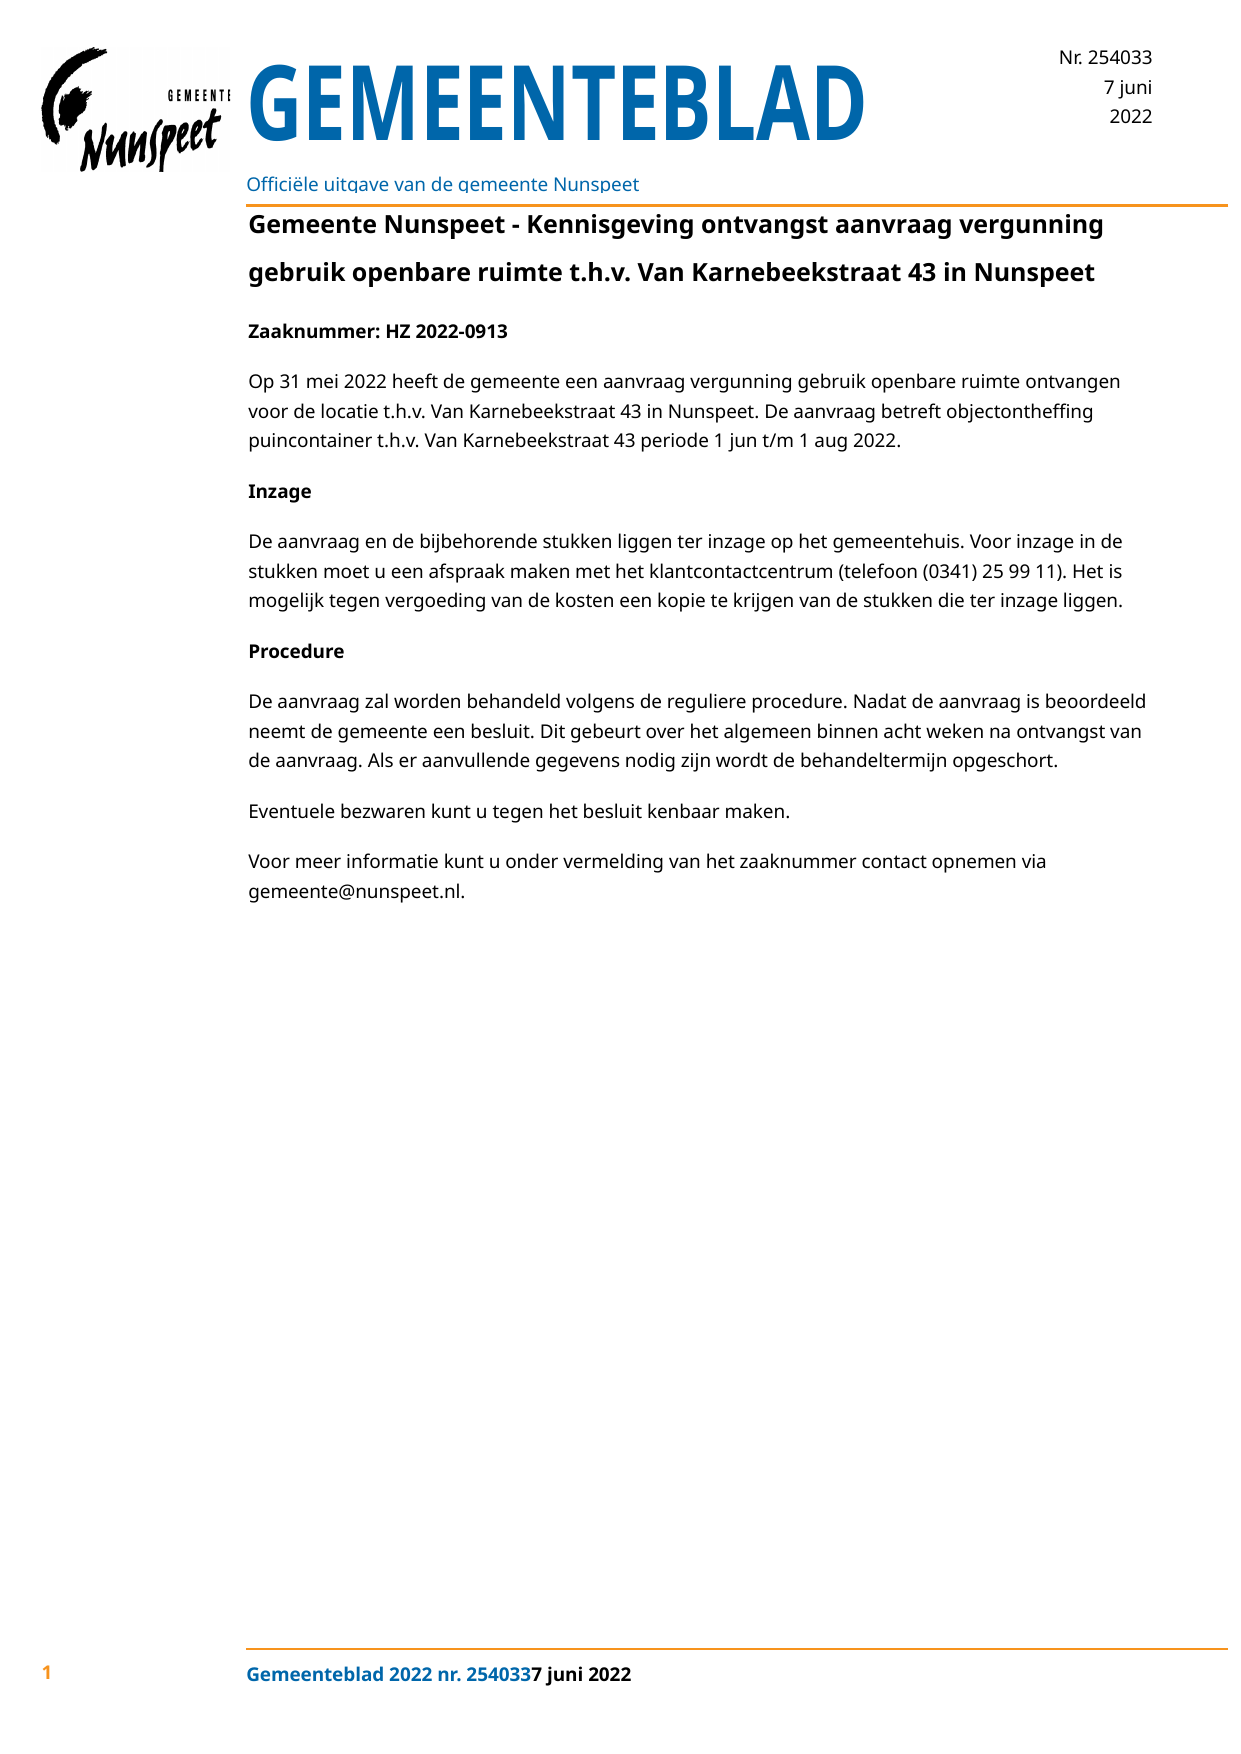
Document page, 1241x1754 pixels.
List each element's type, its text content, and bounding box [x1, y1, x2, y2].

text Zaaknummer: HZ 2022-0913 [248, 318, 1152, 344]
text De aanvraag zal worden behandeld volgens de reguliere procedure. Nadat de aanvraag is beoordeeld neemt de gemeente een besluit. Dit gebeurt over het algemeen binnen acht weken na ontvangst van de aanvraag. Als er aanvullende gegevens nodig zijn wordt de behandeltermijn opgeschort. [248, 688, 1152, 773]
text Procedure [248, 638, 1152, 664]
text De aanvraag en de bijbehorende stukken liggen ter inzage op het gemeentehuis. Voor inzage in de stukken moet u een afspraak maken met het klantcontactcentrum (telefoon (0341) 25 99 11). Het is mogelijk tegen vergoeding van de kosten een kopie te krijgen van de stukken die ter inzage liggen. [248, 528, 1152, 613]
text Gemeente Nunspeet - Kennisgeving ontvangst aanvraag vergunning gebruik openbare ruimte t.h.v. Van Karnebeekstraat 43 in Nunspeet [248, 207, 1152, 288]
text Op 31 mei 2022 heeft de gemeente een aanvraag vergunning gebruik openbare ruimte ontvangen voor de locatie t.h.v. Van Karnebeekstraat 43 in Nunspeet. De aanvraag betreft objectontheffing puincontainer t.h.v. Van Karnebeekstraat 43 periode 1 jun t/m 1 aug 2022. [248, 368, 1152, 453]
text Voor meer informatie kunt u onder vermelding van het zaaknummer contact opnemen via gemeente@nunspeet.nl. [248, 848, 1152, 904]
text Inzage [248, 478, 1152, 504]
picture [41, 47, 231, 172]
text Eventuele bezwaren kunt u tegen het besluit kenbaar maken. [248, 798, 1152, 824]
